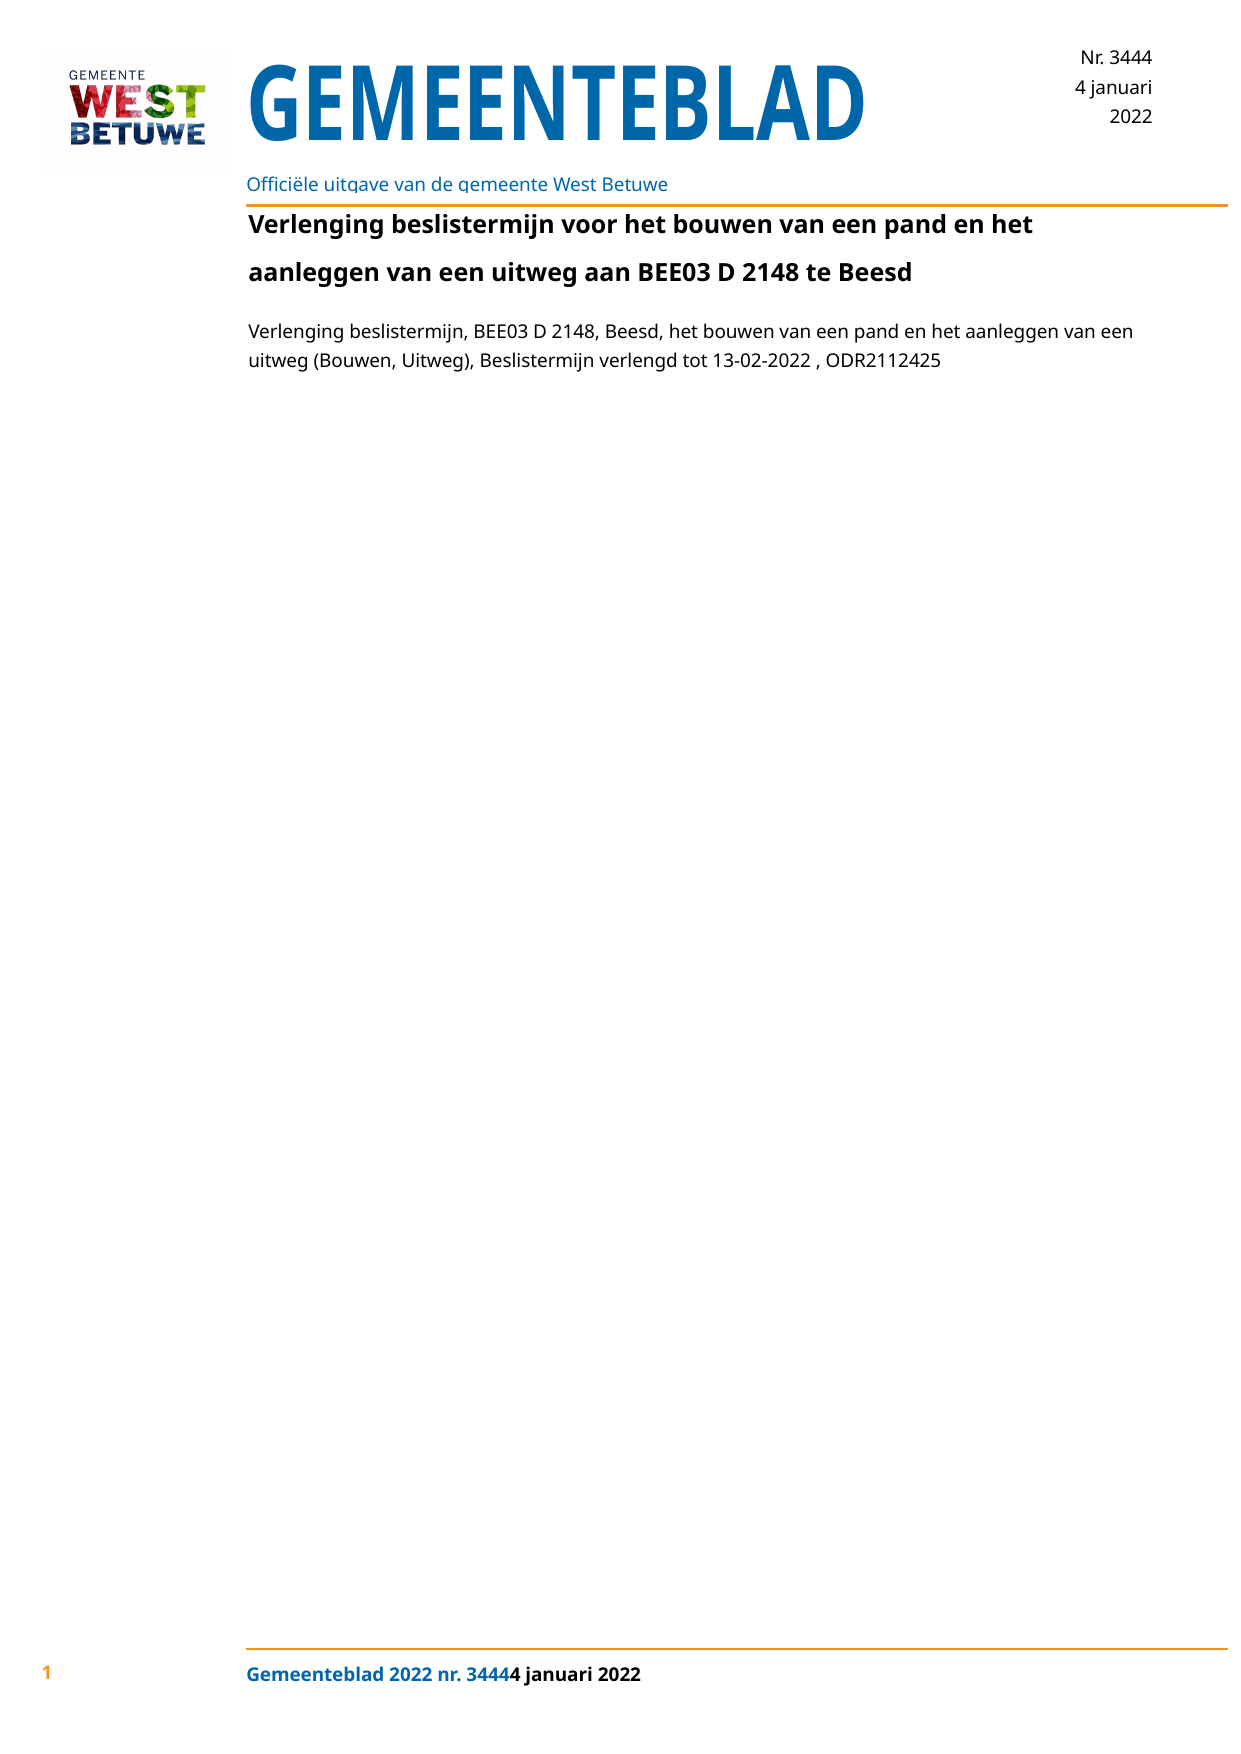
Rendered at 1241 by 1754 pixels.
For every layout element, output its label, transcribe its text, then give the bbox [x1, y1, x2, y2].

picture [41, 47, 231, 172]
text Verlenging beslistermijn voor het bouwen van een pand en het aanleggen van een uitweg aan BEE03 D 2148 te Beesd [248, 207, 1152, 288]
text Verlenging beslistermijn, BEE03 D 2148, Beesd, het bouwen van een pand en het aanleggen van een uitweg (Bouwen, Uitweg), Beslistermijn verlengd tot 13-02-2022 , ODR2112425 [248, 318, 1152, 373]
